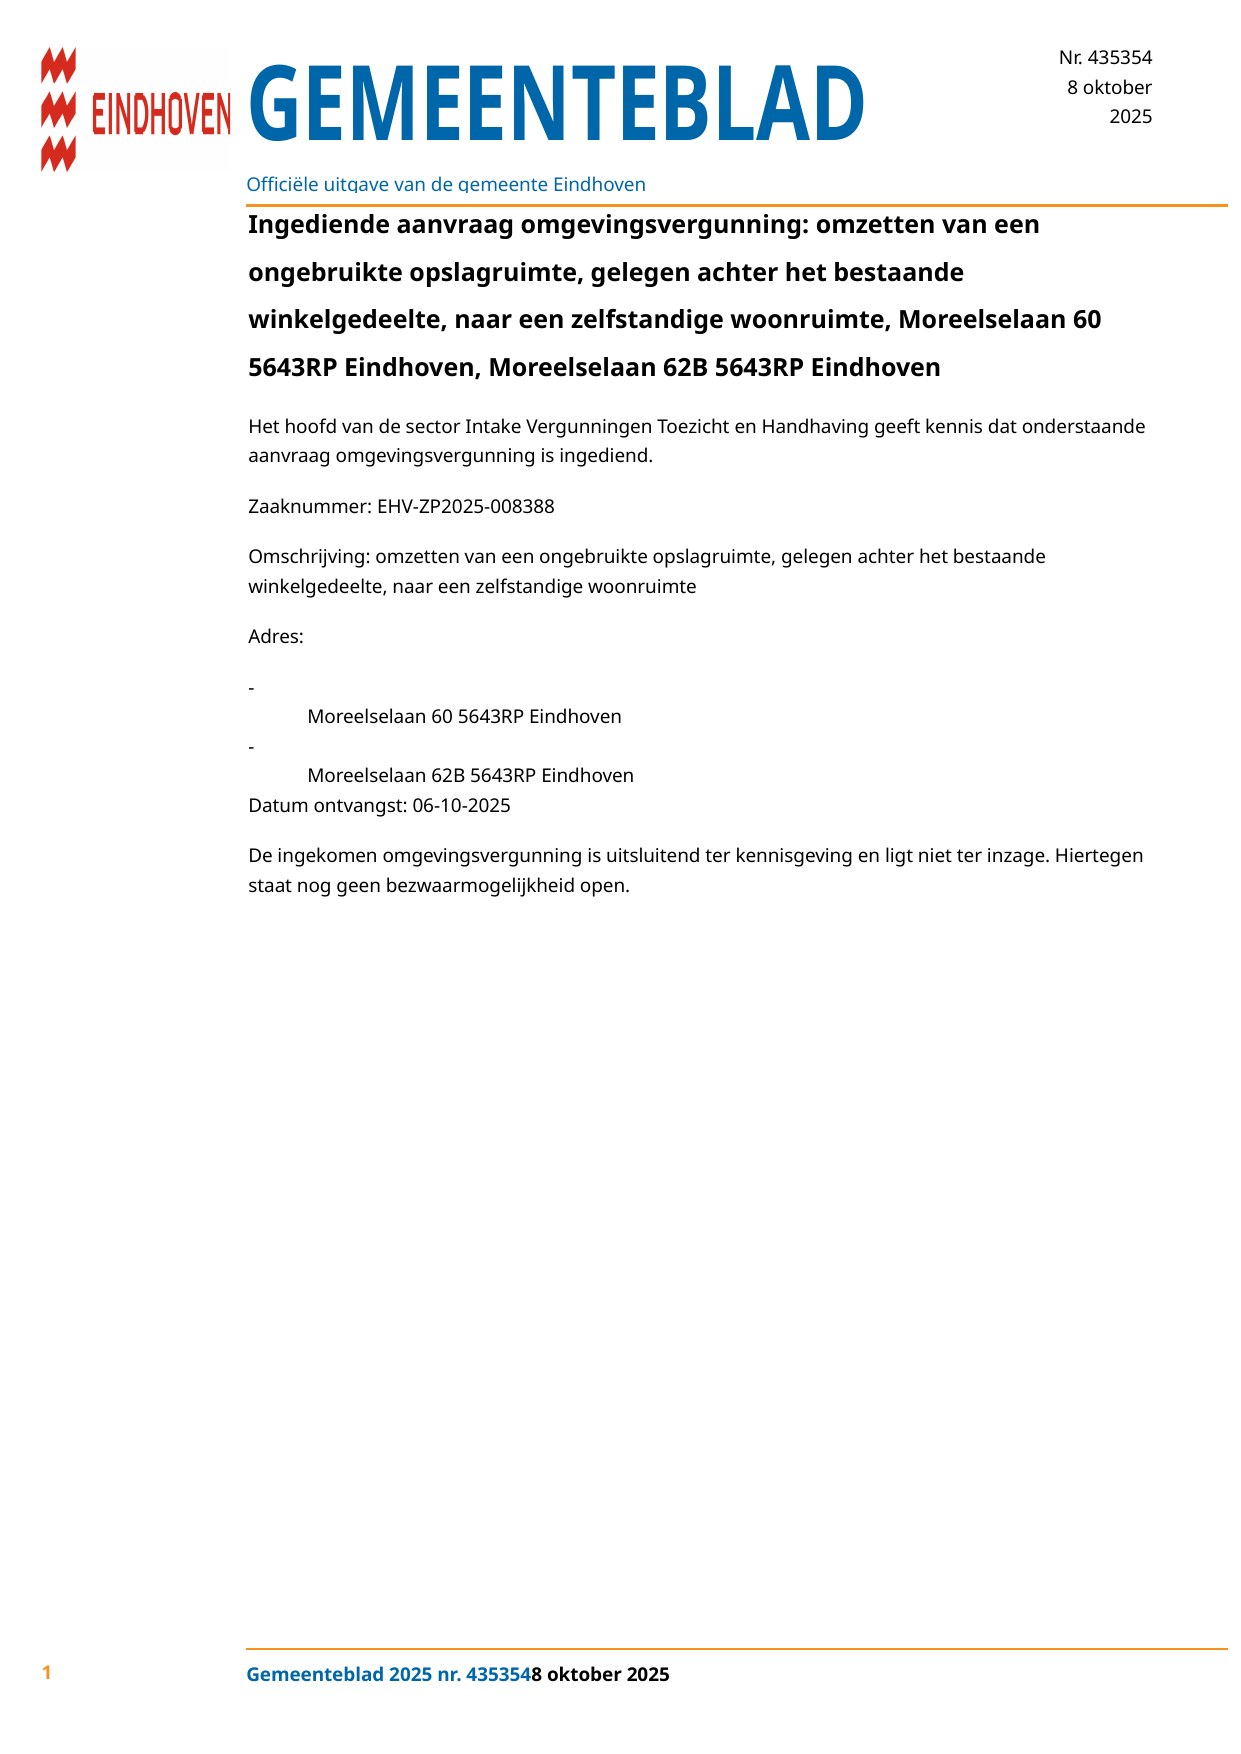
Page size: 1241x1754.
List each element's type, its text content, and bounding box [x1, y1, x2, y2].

text Omschrijving: omzetten van een ongebruikte opslagruimte, gelegen achter het bestaande winkelgedeelte, naar een zelfstandige woonruimte [248, 543, 1152, 599]
text Zaaknummer: EHV-ZP2025-008388 [248, 493, 1152, 519]
list Moreelselaan 60 5643RP Eindhoven [248, 703, 1152, 729]
text Ingediende aanvraag omgevingsvergunning: omzetten van een ongebruikte opslagruimte, gelegen achter het bestaande winkelgedeelte, naar een zelfstandige woonruimte, Moreelselaan 60 5643RP Eindhoven, Moreelselaan 62B 5643RP Eindhoven [248, 207, 1152, 384]
text Adres: [248, 623, 1152, 649]
text De ingekomen omgevingsvergunning is uitsluitend ter kennisgeving en ligt niet ter inzage. Hiertegen staat nog geen bezwaarmogelijkheid open. [248, 843, 1152, 898]
picture [41, 47, 231, 172]
text Datum ontvangst: 06-10-2025 [248, 792, 1152, 818]
text Het hoofd van de sector Intake Vergunningen Toezicht en Handhaving geeft kennis dat onderstaande aanvraag omgevingsvergunning is ingediend. [248, 413, 1152, 468]
list Moreelselaan 62B 5643RP Eindhoven [248, 763, 1152, 788]
